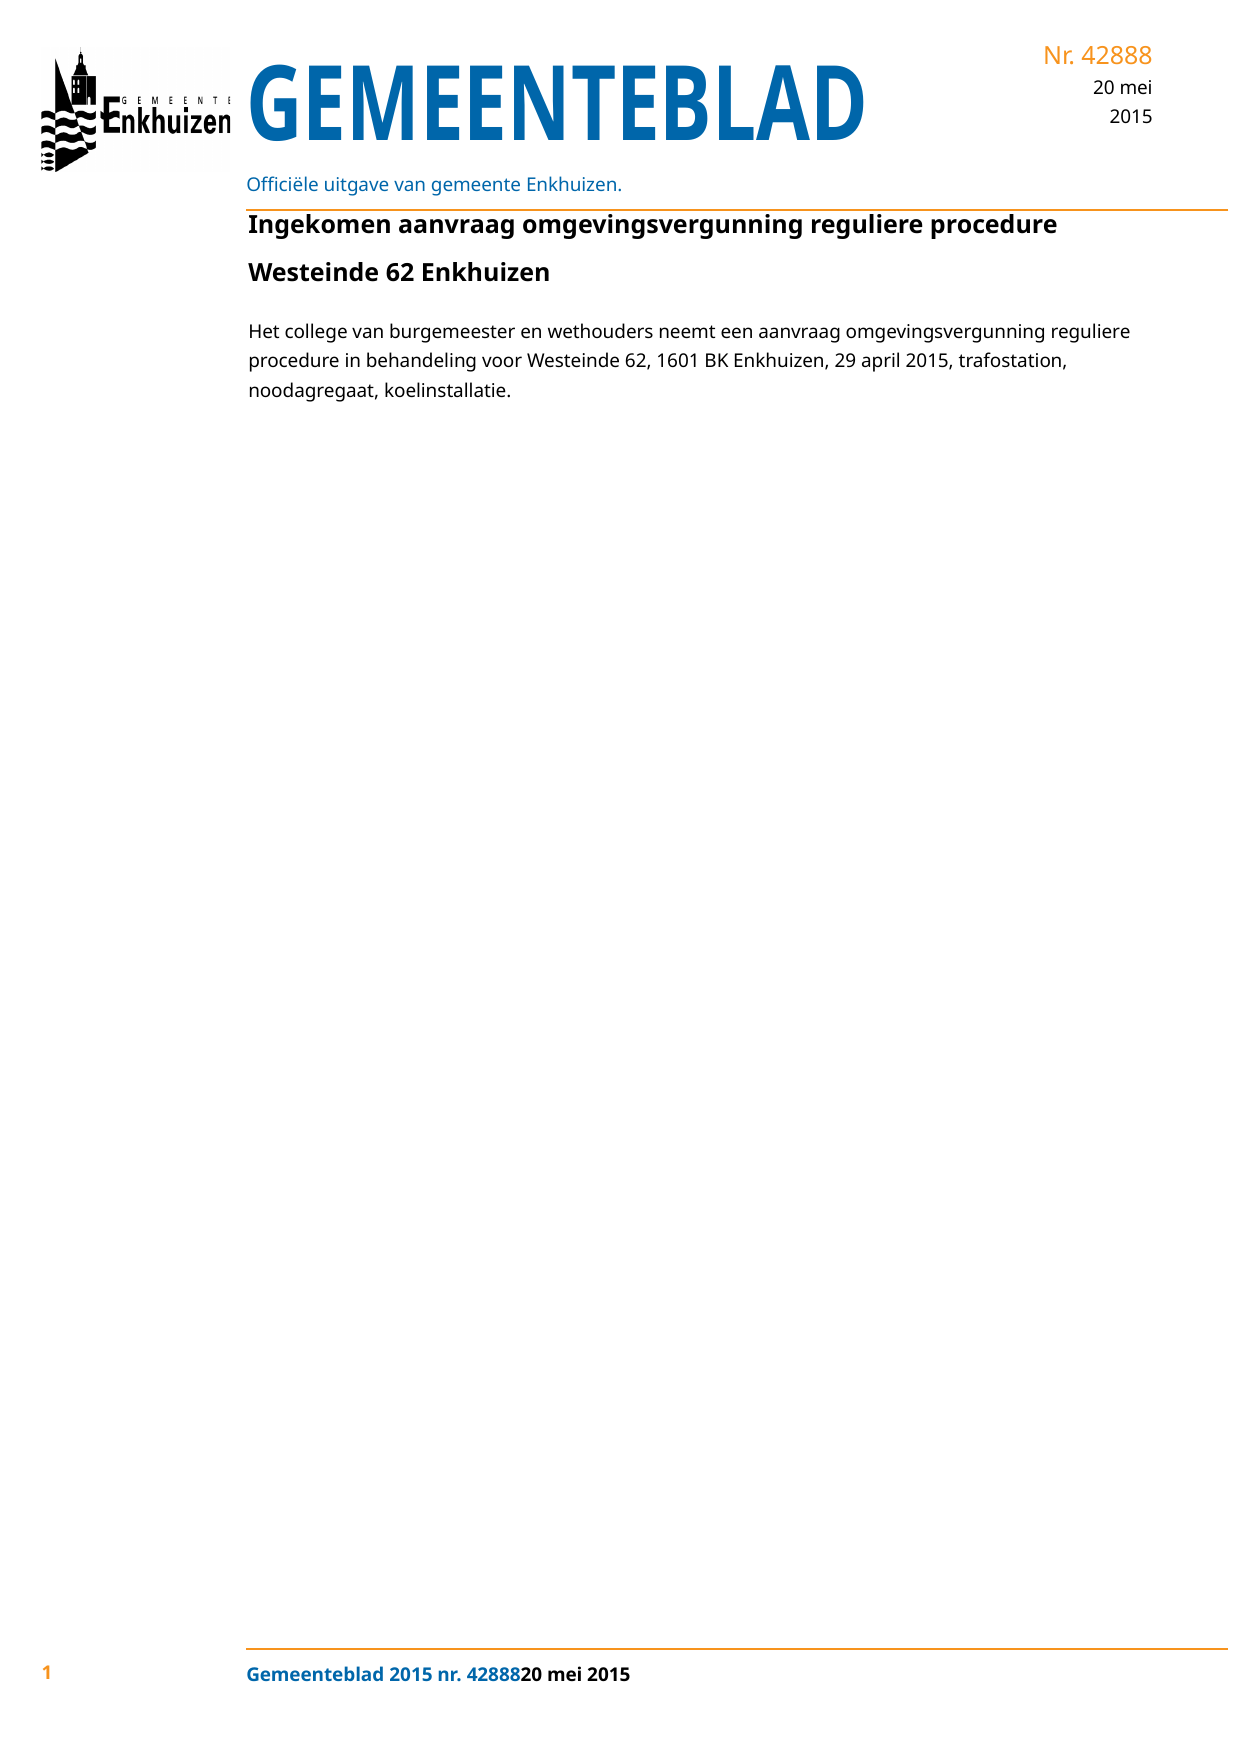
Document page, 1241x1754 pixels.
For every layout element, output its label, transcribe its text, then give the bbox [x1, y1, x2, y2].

text Het college van burgemeester en wethouders neemt een aanvraag omgevingsvergunning reguliere procedure in behandeling voor Westeinde 62, 1601 BK Enkhuizen, 29 april 2015, trafostation, noodagregaat, koelinstallatie. [248, 318, 1152, 403]
picture [41, 47, 231, 172]
text Ingekomen aanvraag omgevingsvergunning reguliere procedure Westeinde 62 Enkhuizen [248, 211, 1152, 288]
